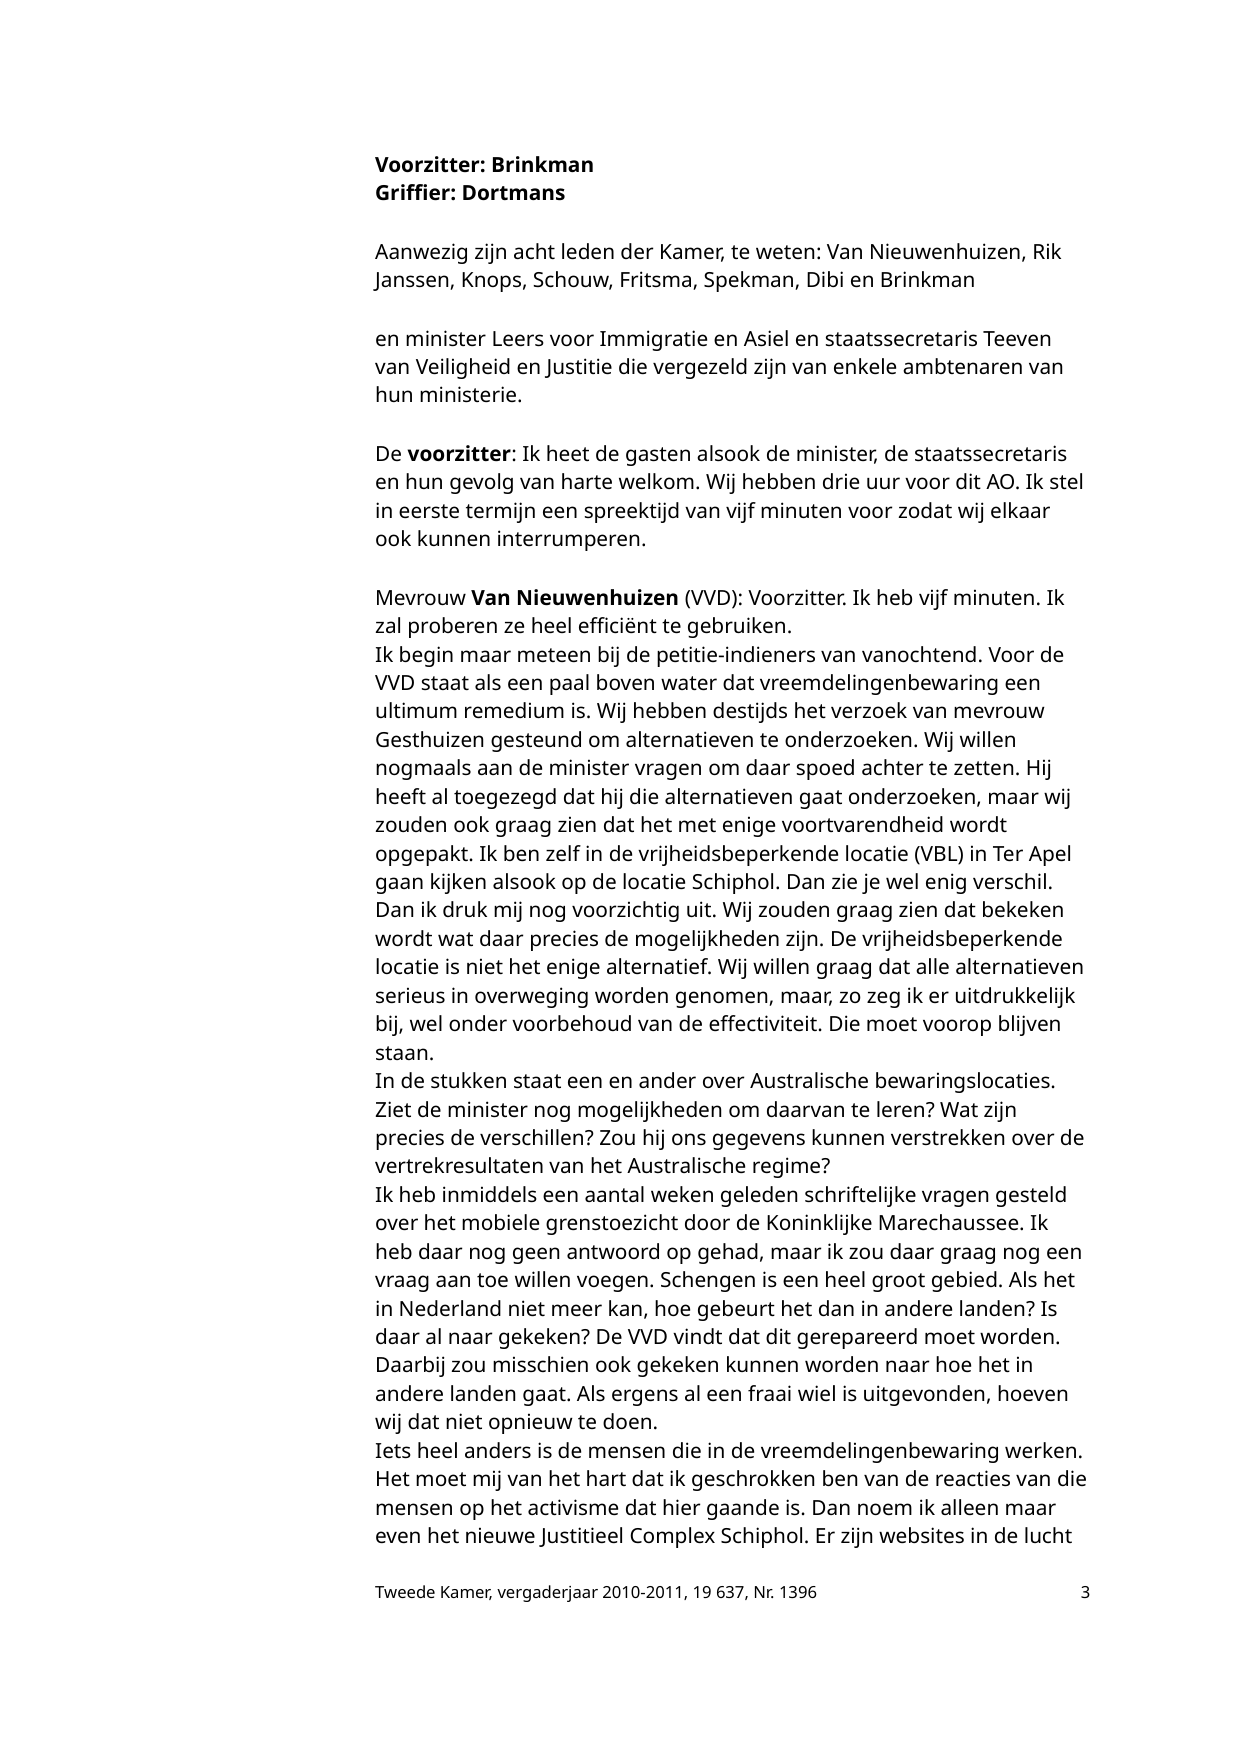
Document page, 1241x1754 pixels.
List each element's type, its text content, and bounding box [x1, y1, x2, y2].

text In de stukken staat een en ander over Australische bewaringslocaties. Ziet de minister nog mogelijkheden om daarvan te leren? Wat zijn precies de verschillen? Zou hij ons gegevens kunnen verstrekken over de vertrekresultaten van het Australische regime? [375, 1066, 1090, 1180]
text Ik begin maar meteen bij de petitie-indieners van vanochtend. Voor de VVD staat als een paal boven water dat vreemdelingenbewaring een ultimum remedium is. Wij hebben destijds het verzoek van mevrouw Gesthuizen gesteund om alternatieven te onderzoeken. Wij willen nogmaals aan de minister vragen om daar spoed achter te zetten. Hij heeft al toegezegd dat hij die alternatieven gaat onderzoeken, maar wij zouden ook graag zien dat het met enige voortvarendheid wordt opgepakt. Ik ben zelf in de vrijheidsbeperkende locatie (VBL) in Ter Apel gaan kijken alsook op de locatie Schiphol. Dan zie je wel enig verschil. Dan ik druk mij nog voorzichtig uit. Wij zouden graag zien dat bekeken wordt wat daar precies de mogelijkheden zijn. De vrijheidsbeperkende locatie is niet het enige alternatief. Wij willen graag dat alle alternatieven serieus in overweging worden genomen, maar, zo zeg ik er uitdrukkelijk bij, wel onder voorbehoud van de effectiviteit. Die moet voorop blijven staan. [375, 640, 1090, 1066]
text Iets heel anders is de mensen die in de vreemdelingenbewaring werken. Het moet mij van het hart dat ik geschrokken ben van de reacties van die mensen op het activisme dat hier gaande is. Dan noem ik alleen maar even het nieuwe Justitieel Complex Schiphol. Er zijn websites in de lucht [375, 1436, 1090, 1550]
text Mevrouw Van Nieuwenhuizen (VVD): Voorzitter. Ik heb vijf minuten. Ik zal proberen ze heel efficiënt te gebruiken. [375, 583, 1090, 640]
text Ik heb inmiddels een aantal weken geleden schriftelijke vragen gesteld over het mobiele grenstoezicht door de Koninklijke Marechaussee. Ik heb daar nog geen antwoord op gehad, maar ik zou daar graag nog een vraag aan toe willen voegen. Schengen is een heel groot gebied. Als het in Nederland niet meer kan, hoe gebeurt het dan in andere landen? Is daar al naar gekeken? De VVD vindt dat dit gerepareerd moet worden. Daarbij zou misschien ook gekeken kunnen worden naar hoe het in andere landen gaat. Als ergens al een fraai wiel is uitgevonden, hoeven wij dat niet opnieuw te doen. [375, 1180, 1090, 1436]
text en minister Leers voor Immigratie en Asiel en staatssecretaris Teeven van Veiligheid en Justitie die vergezeld zijn van enkele ambtenaren van hun ministerie. [375, 324, 1090, 409]
text Aanwezig zijn acht leden der Kamer, te weten: Van Nieuwenhuizen, Rik Janssen, Knops, Schouw, Fritsma, Spekman, Dibi en Brinkman [375, 237, 1090, 294]
text Voorzitter: Brinkman [375, 150, 1090, 178]
text De voorzitter: Ik heet de gasten alsook de minister, de staatssecretaris en hun gevolg van harte welkom. Wij hebben drie uur voor dit AO. Ik stel in eerste termijn een spreektijd van vijf minuten voor zodat wij elkaar ook kunnen interrumperen. [375, 439, 1090, 553]
text Griffier: Dortmans [375, 178, 1090, 207]
